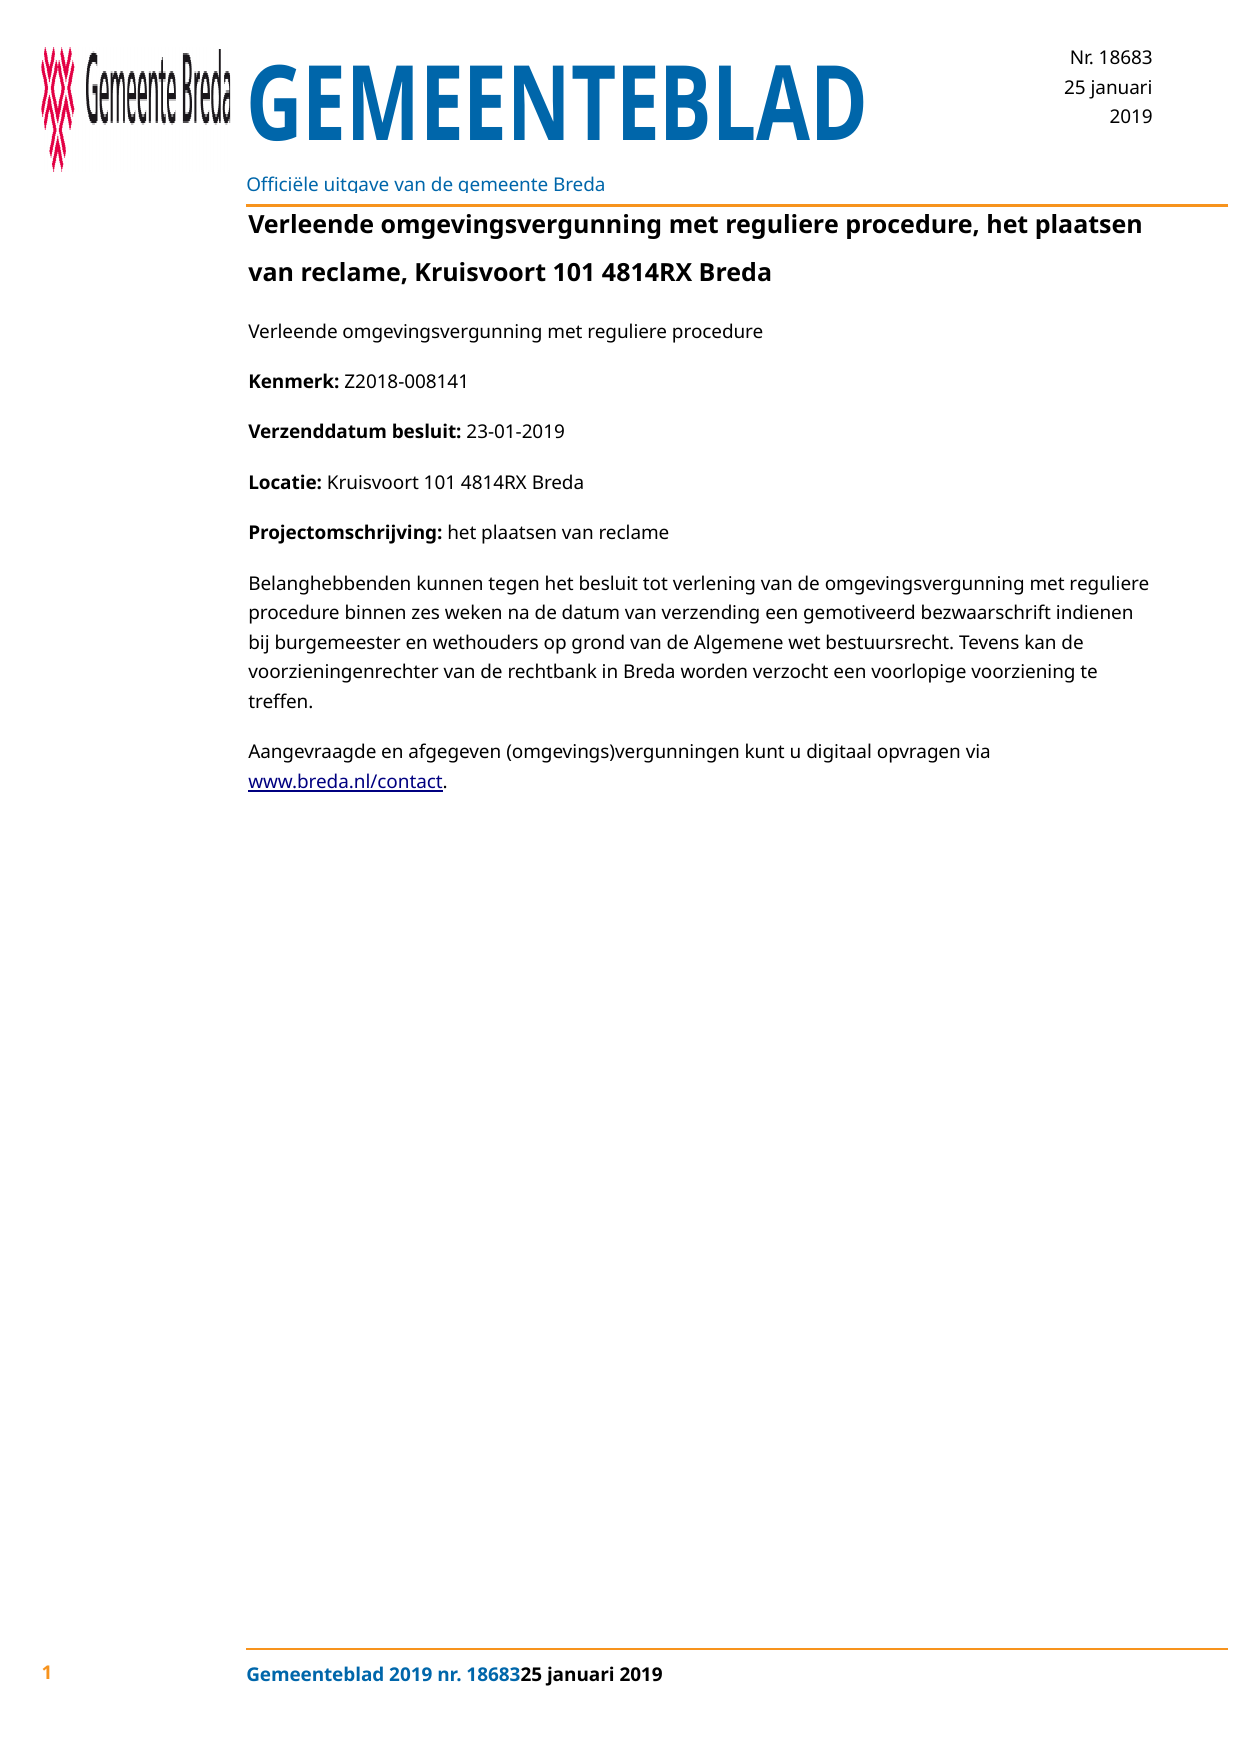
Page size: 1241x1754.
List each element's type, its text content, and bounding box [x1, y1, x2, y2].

text Projectomschrijving: het plaatsen van reclame [248, 519, 1152, 545]
text Locatie: Kruisvoort 101 4814RX Breda [248, 469, 1152, 495]
picture [41, 47, 231, 172]
text Verleende omgevingsvergunning met reguliere procedure, het plaatsen van reclame, Kruisvoort 101 4814RX Breda [248, 207, 1152, 288]
text Kenmerk: Z2018-008141 [248, 368, 1152, 394]
text Verleende omgevingsvergunning met reguliere procedure [248, 318, 1152, 344]
text Aangevraagde en afgegeven (omgevings)vergunningen kunt u digitaal opvragen via www.breda.nl/contact. [248, 739, 1152, 794]
text Verzenddatum besluit: 23-01-2019 [248, 419, 1152, 444]
text Belanghebbenden kunnen tegen het besluit tot verlening van de omgevingsvergunning met reguliere procedure binnen zes weken na de datum van verzending een gemotiveerd bezwaarschrift indienen bij burgemeester en wethouders op grond van de Algemene wet bestuursrecht. Tevens kan de voorzieningenrechter van de rechtbank in Breda worden verzocht een voorlopige voorziening te treffen. [248, 570, 1152, 714]
